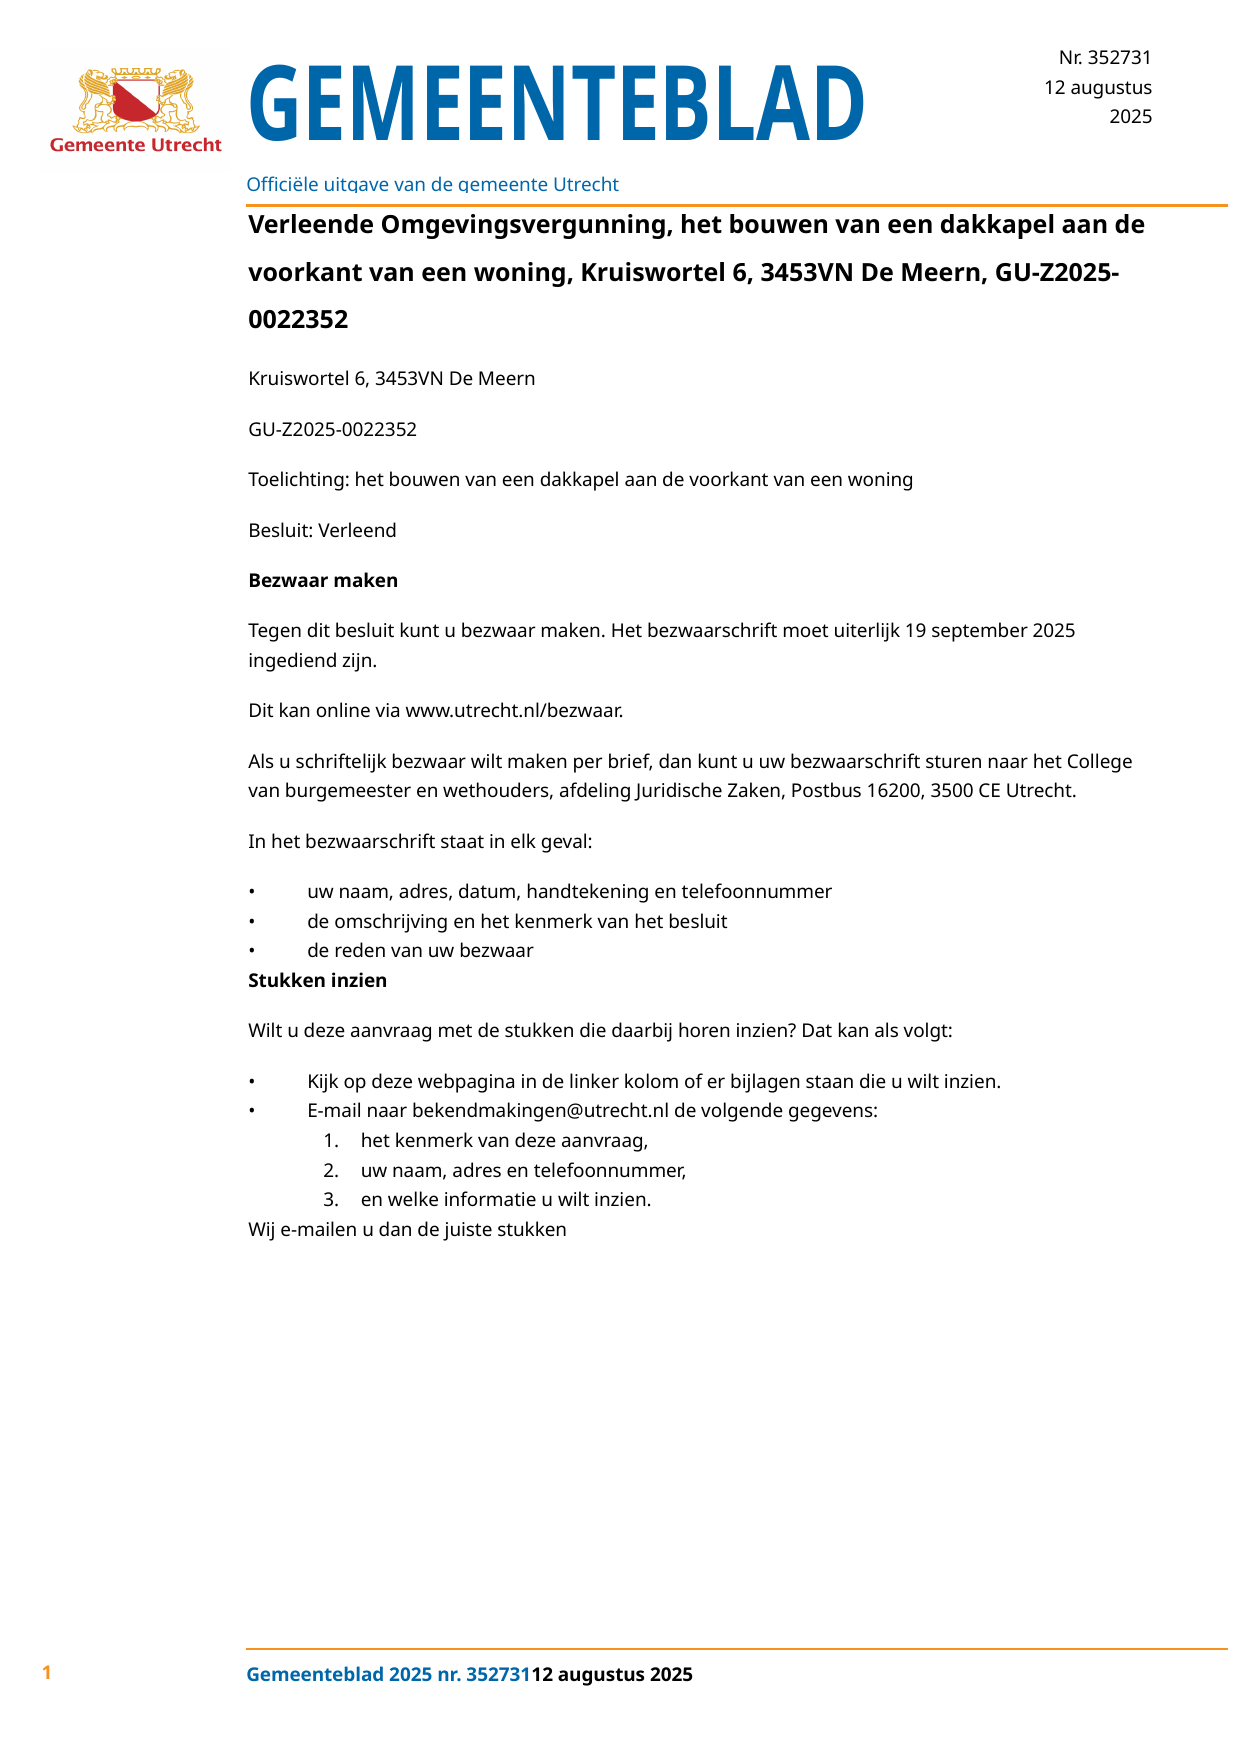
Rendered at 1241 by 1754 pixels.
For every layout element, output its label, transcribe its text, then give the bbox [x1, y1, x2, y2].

list Kijk op deze webpagina in de linker kolom of er bijlagen staan die u wilt inzien. [248, 1068, 1152, 1094]
list de reden van uw bezwaar [248, 938, 1152, 963]
text Toelichting: het bouwen van een dakkapel aan de voorkant van een woning [248, 466, 1152, 492]
text Wilt u deze aanvraag met de stukken die daarbij horen inzien? Dat kan als volgt: [248, 1018, 1152, 1043]
text Tegen dit besluit kunt u bezwaar maken. Het bezwaarschrift moet uiterlijk 19 september 2025 ingediend zijn. [248, 618, 1152, 673]
list uw naam, adres en telefoonnummer, [323, 1157, 1152, 1182]
text Kruiswortel 6, 3453VN De Meern [248, 366, 1152, 391]
list uw naam, adres, datum, handtekening en telefoonnummer [248, 878, 1152, 904]
text GU-Z2025-0022352 [248, 416, 1152, 442]
text Bezwaar maken [248, 567, 1152, 593]
text Verleende Omgevingsvergunning, het bouwen van een dakkapel aan de voorkant van een woning, Kruiswortel 6, 3453VN De Meern, GU-Z2025-0022352 [248, 207, 1152, 336]
text Stukken inzien [248, 967, 1152, 993]
list het kenmerk van deze aanvraag, [323, 1127, 1152, 1153]
picture [41, 47, 231, 172]
list en welke informatie u wilt inzien. [323, 1186, 1152, 1212]
text Wij e-mailen u dan de juiste stukken [248, 1216, 1152, 1242]
text In het bezwaarschrift staat in elk geval: [248, 828, 1152, 854]
text Besluit: Verleend [248, 517, 1152, 542]
list de omschrijving en het kenmerk van het besluit [248, 908, 1152, 934]
text Dit kan online via www.utrecht.nl/bezwaar. [248, 698, 1152, 723]
text Als u schriftelijk bezwaar wilt maken per brief, dan kunt u uw bezwaarschrift sturen naar het College van burgemeester en wethouders, afdeling Juridische Zaken, Postbus 16200, 3500 CE Utrecht. [248, 748, 1152, 803]
list E-mail naar bekendmakingen@utrecht.nl de volgende gegevens: [248, 1098, 1152, 1123]
